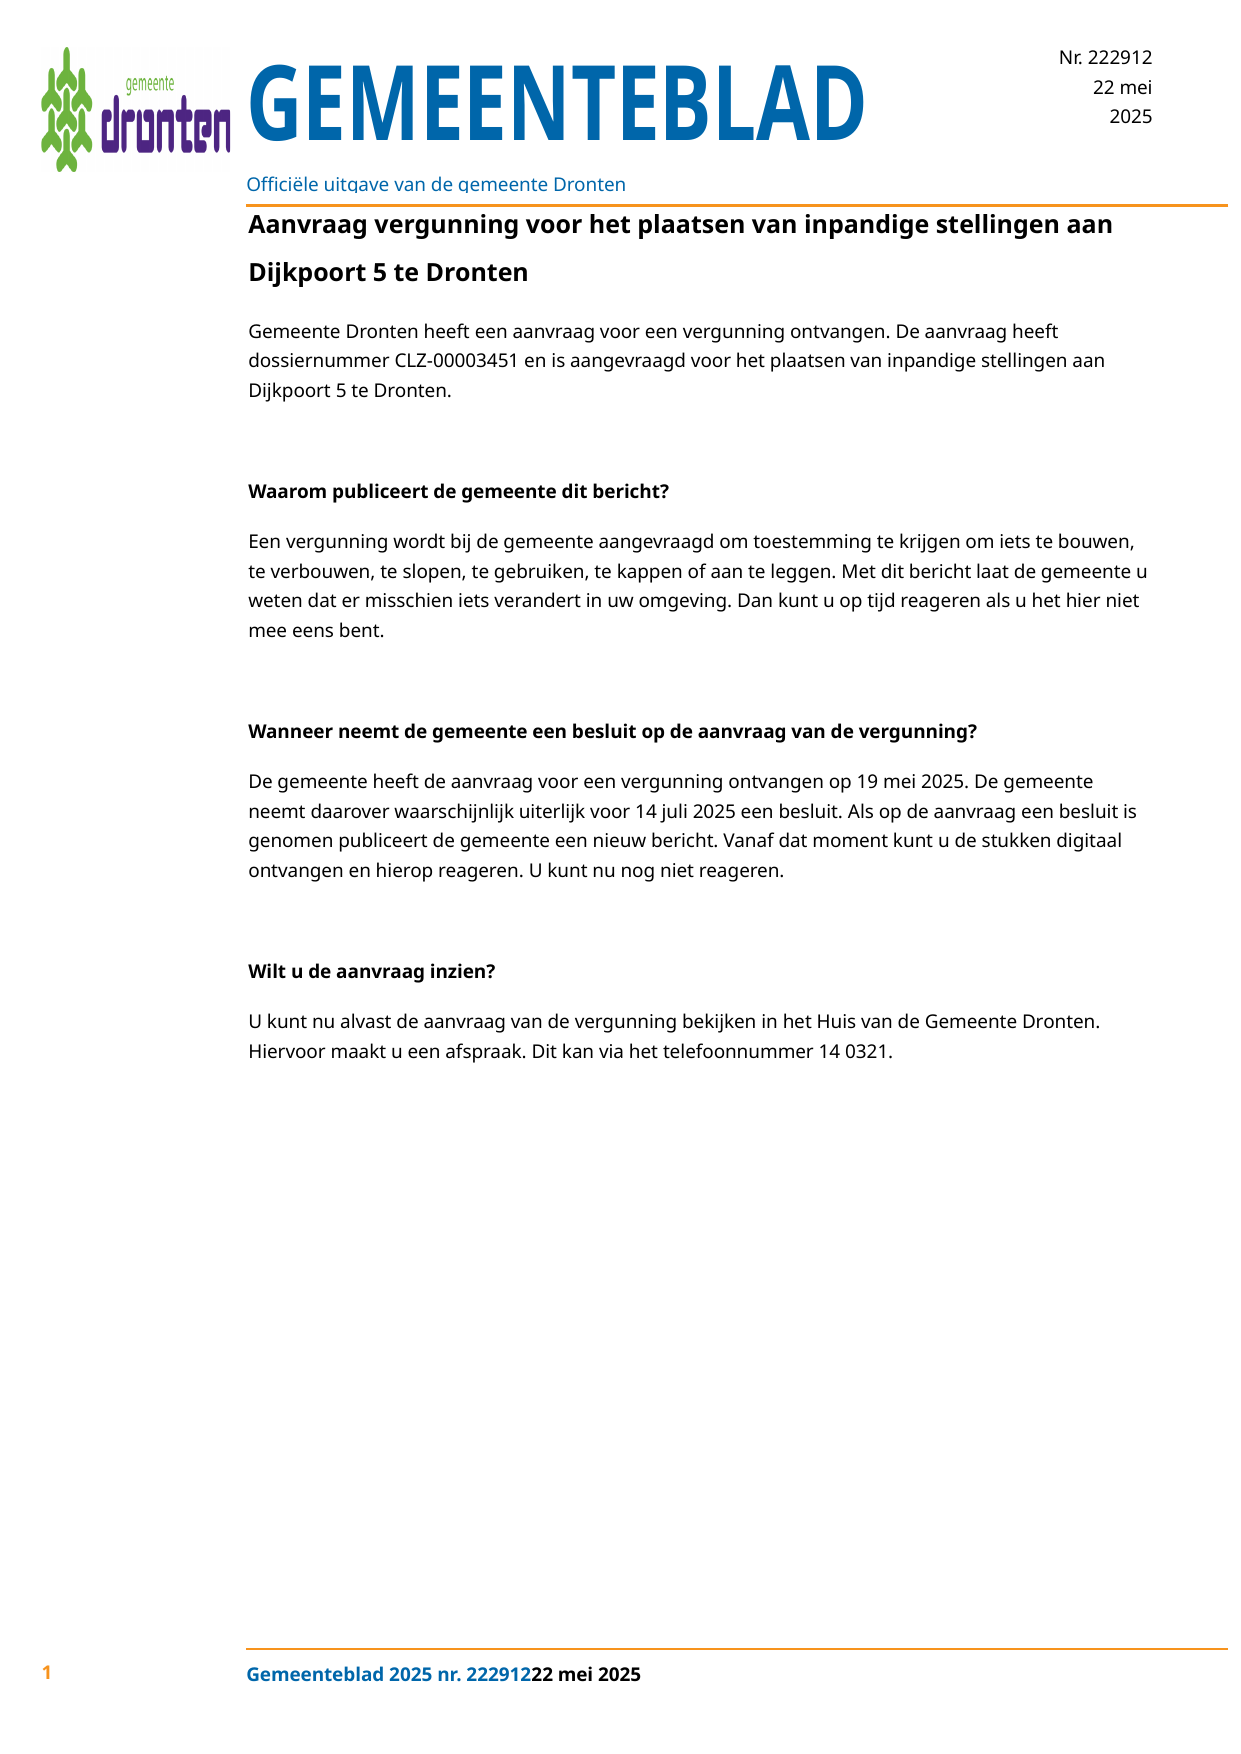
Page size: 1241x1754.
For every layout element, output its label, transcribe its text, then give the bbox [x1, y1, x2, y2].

text U kunt nu alvast de aanvraag van de vergunning bekijken in het Huis van de Gemeente Dronten. Hiervoor maakt u een afspraak. Dit kan via het telefoonnummer 14 0321. [248, 1008, 1152, 1064]
text Een vergunning wordt bij de gemeente aangevraagd om toestemming te krijgen om iets te bouwen, te verbouwen, te slopen, te gebruiken, te kappen of aan te leggen. Met dit bericht laat de gemeente u weten dat er misschien iets verandert in uw omgeving. Dan kunt u op tijd reageren als u het hier niet mee eens bent. [248, 528, 1152, 643]
text Waarom publiceert de gemeente dit bericht? [248, 478, 1152, 504]
text Wanneer neemt de gemeente een besluit op de aanvraag van de vergunning? [248, 718, 1152, 744]
text De gemeente heeft de aanvraag voor een vergunning ontvangen op 19 mei 2025. De gemeente neemt daarover waarschijnlijk uiterlijk voor 14 juli 2025 een besluit. Als op de aanvraag een besluit is genomen publiceert de gemeente een nieuw bericht. Vanaf dat moment kunt u de stukken digitaal ontvangen en hierop reageren. U kunt nu nog niet reageren. [248, 768, 1152, 883]
text Gemeente Dronten heeft een aanvraag voor een vergunning ontvangen. De aanvraag heeft dossiernummer CLZ-00003451 en is aangevraagd voor het plaatsen van inpandige stellingen aan Dijkpoort 5 te Dronten. [248, 318, 1152, 403]
picture [41, 47, 231, 172]
text Aanvraag vergunning voor het plaatsen van inpandige stellingen aan Dijkpoort 5 te Dronten [248, 207, 1152, 288]
text Wilt u de aanvraag inzien? [248, 958, 1152, 984]
